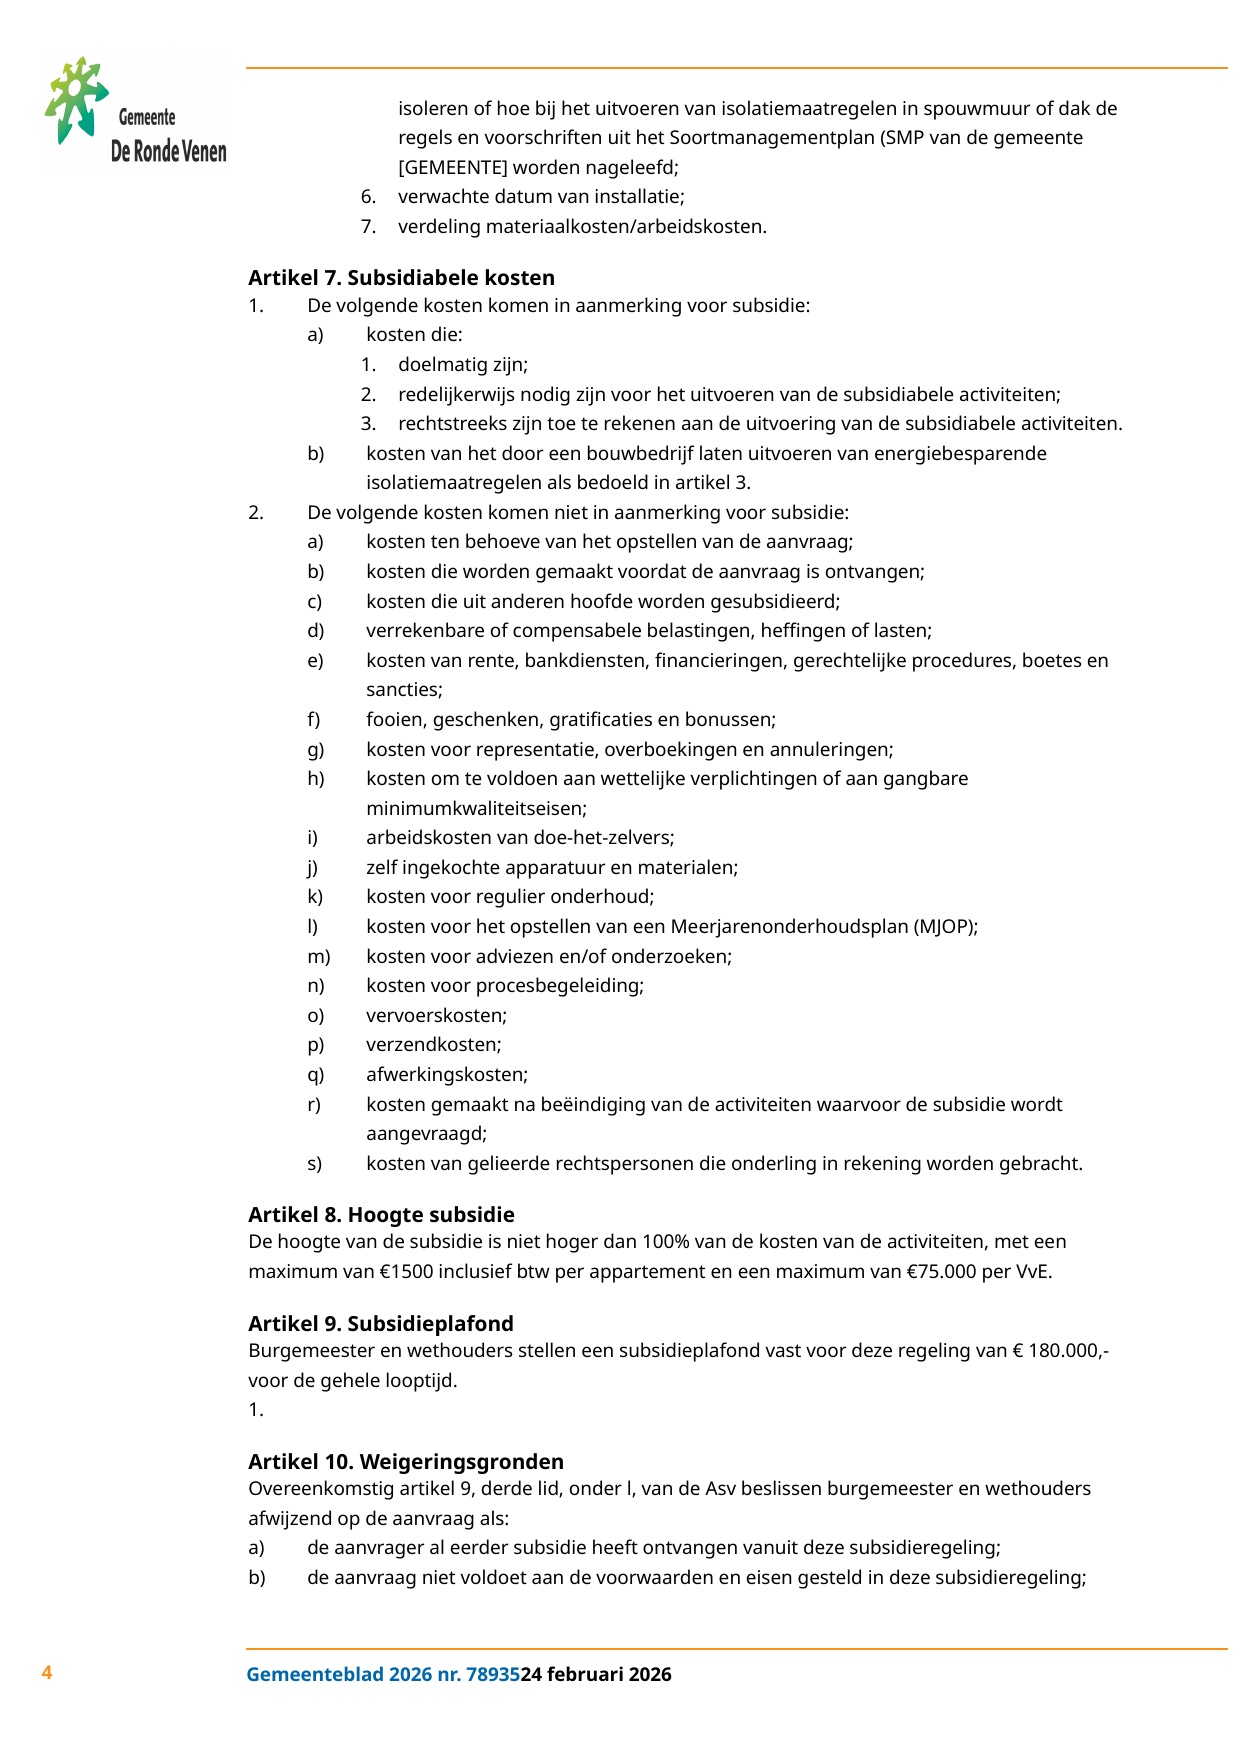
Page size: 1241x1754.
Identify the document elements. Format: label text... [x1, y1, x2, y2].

list rechtstreeks zijn toe te rekenen aan de uitvoering van de subsidiabele activiteiten. [361, 410, 1152, 436]
text Artikel 10. Weigeringsgronden [248, 1447, 1152, 1475]
list kosten om te voldoen aan wettelijke verplichtingen of aan gangbare minimumkwaliteitseisen; [307, 765, 1152, 821]
text Overeenkomstig artikel 9, derde lid, onder l, van de Asv beslissen burgemeester en wethouders afwijzend op de aanvraag als: [248, 1475, 1152, 1531]
list kosten van het door een bouwbedrijf laten uitvoeren van energiebesparende isolatiemaatregelen als bedoeld in artikel 3. [307, 440, 1152, 495]
text Artikel 9. Subsidieplafond [248, 1309, 1152, 1337]
list doelmatig zijn; [361, 351, 1152, 377]
list verdeling materiaalkosten/arbeidskosten. [361, 213, 1152, 239]
list afwerkingskosten; [307, 1061, 1152, 1087]
text 1. [248, 1396, 1152, 1422]
list kosten van gelieerde rechtspersonen die onderling in rekening worden gebracht. [307, 1150, 1152, 1176]
list kosten gemaakt na beëindiging van de activiteiten waarvoor de subsidie wordt aangevraagd; [307, 1091, 1152, 1146]
list isoleren of hoe bij het uitvoeren van isolatiemaatregelen in spouwmuur of dak de regels en voorschriften uit het Soortmanagementplan (SMP van de gemeente [GEMEENTE] worden nageleefd; [361, 95, 1152, 180]
text De hoogte van de subsidie is niet hoger dan 100% van de kosten van de activiteiten, met een maximum van €1500 inclusief btw per appartement en een maximum van €75.000 per VvE. [248, 1229, 1152, 1284]
text Artikel 7. Subsidiabele kosten [248, 263, 1152, 292]
list kosten voor representatie, overboekingen en annuleringen; [307, 736, 1152, 761]
list fooien, geschenken, gratificaties en bonussen; [307, 706, 1152, 732]
list verzendkosten; [307, 1032, 1152, 1057]
list kosten van rente, bankdiensten, financieringen, gerechtelijke procedures, boetes en sancties; [307, 647, 1152, 702]
list kosten die: [307, 322, 1152, 347]
list de aanvrager al eerder subsidie heeft ontvangen vanuit deze subsidieregeling; [248, 1534, 1152, 1560]
list kosten die uit anderen hoofde worden gesubsidieerd; [307, 588, 1152, 613]
list redelijkerwijs nodig zijn voor het uitvoeren van de subsidiabele activiteiten; [361, 381, 1152, 406]
list verrekenbare of compensabele belastingen, heffingen of lasten; [307, 617, 1152, 643]
list kosten voor procesbegeleiding; [307, 972, 1152, 998]
list De volgende kosten komen niet in aanmerking voor subsidie: [248, 499, 1152, 525]
text Artikel 8. Hoogte subsidie [248, 1200, 1152, 1229]
list vervoerskosten; [307, 1002, 1152, 1028]
list kosten voor regulier onderhoud; [307, 884, 1152, 909]
list de aanvraag niet voldoet aan de voorwaarden en eisen gesteld in deze subsidieregeling; [248, 1564, 1152, 1590]
list kosten ten behoeve van het opstellen van de aanvraag; [307, 529, 1152, 554]
text Burgemeester en wethouders stellen een subsidieplafond vast voor deze regeling van € 180.000,- voor de gehele looptijd. [248, 1337, 1152, 1392]
list kosten voor adviezen en/of onderzoeken; [307, 943, 1152, 968]
list verwachte datum van installatie; [361, 183, 1152, 209]
list kosten die worden gemaakt voordat de aanvraag is ontvangen; [307, 558, 1152, 584]
list De volgende kosten komen in aanmerking voor subsidie: [248, 292, 1152, 318]
picture [41, 47, 231, 172]
list arbeidskosten van doe-het-zelvers; [307, 824, 1152, 850]
list zelf ingekochte apparatuur en materialen; [307, 854, 1152, 880]
list kosten voor het opstellen van een Meerjarenonderhoudsplan (MJOP); [307, 913, 1152, 939]
